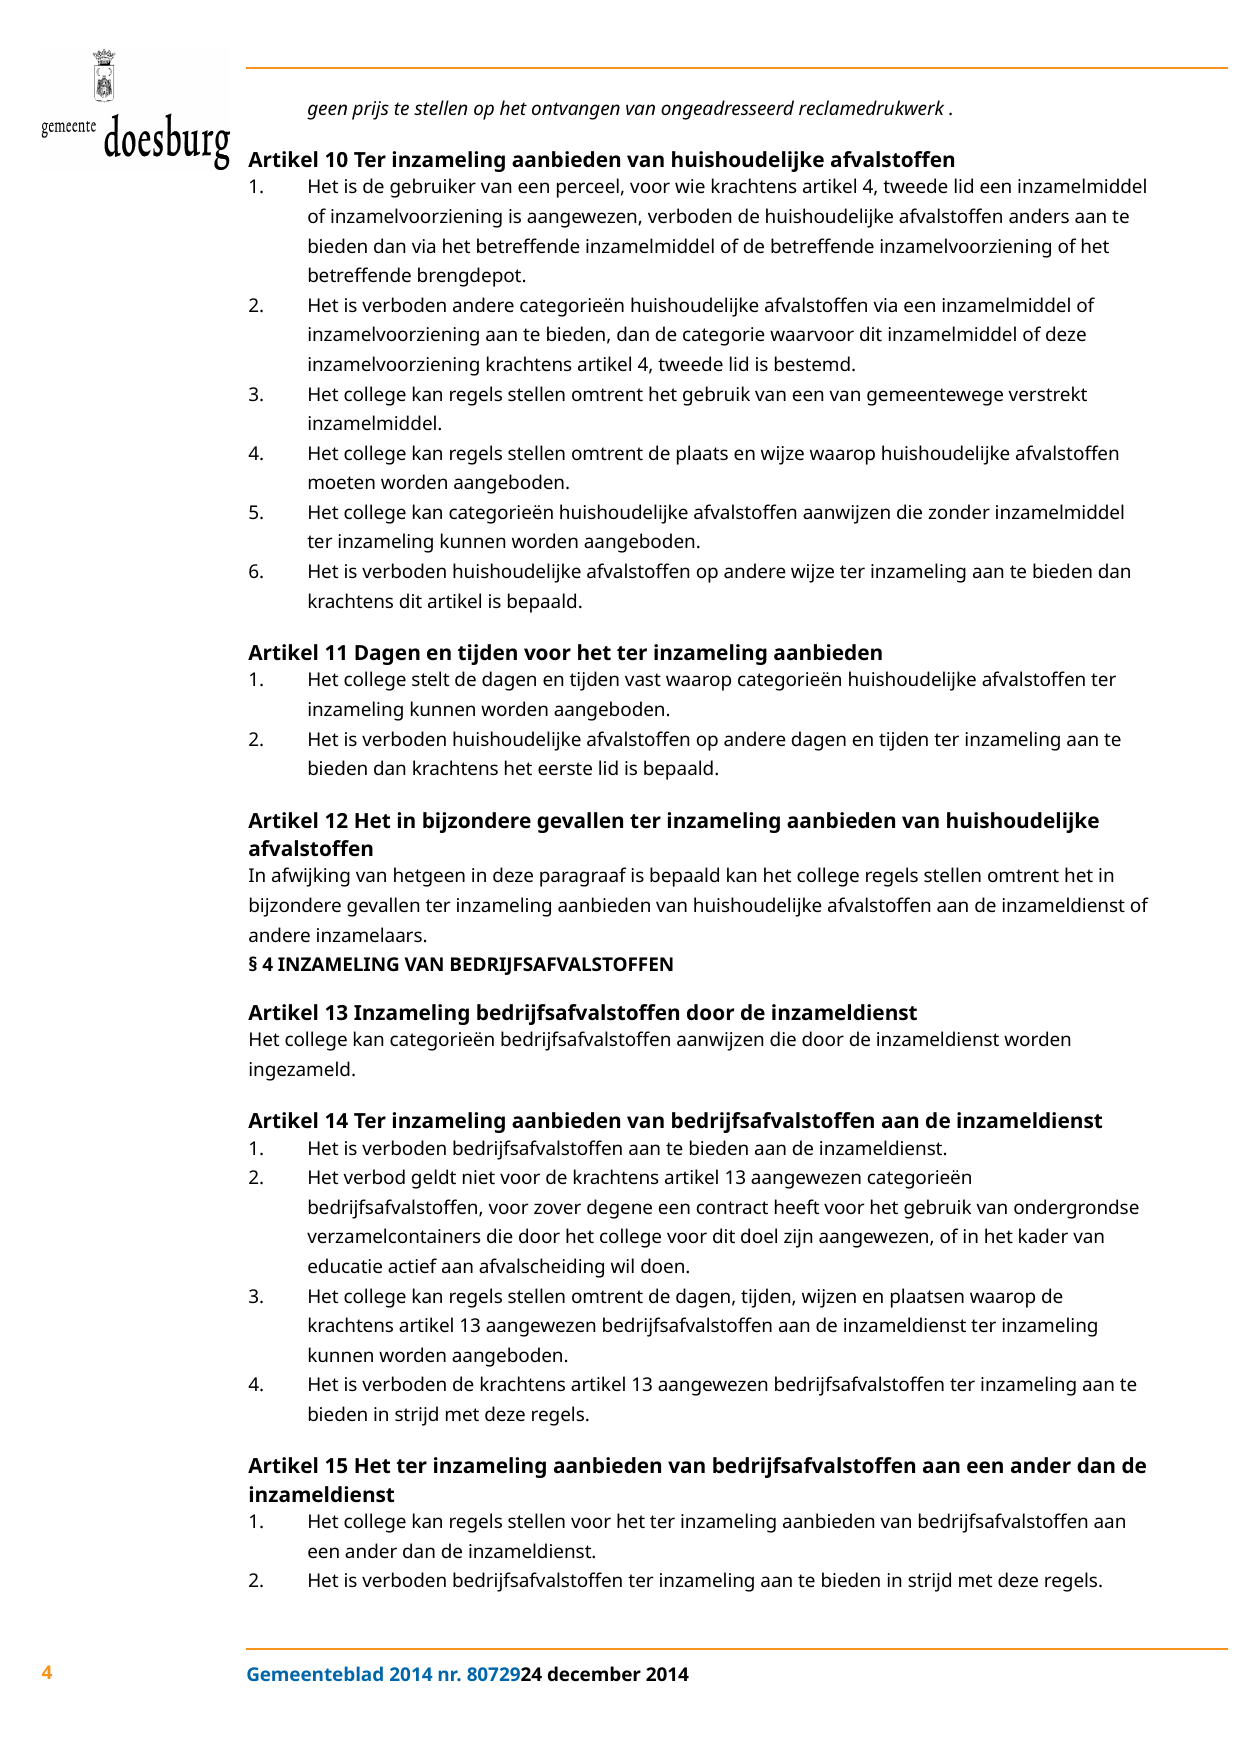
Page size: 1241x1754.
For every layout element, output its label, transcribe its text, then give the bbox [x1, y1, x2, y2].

list Het college kan regels stellen omtrent het gebruik van een van gemeentewege verstrekt inzamelmiddel. [248, 381, 1152, 436]
list Het is verboden bedrijfsafvalstoffen ter inzameling aan te bieden in strijd met deze regels. [248, 1568, 1152, 1593]
text In afwijking van hetgeen in deze paragraaf is bepaald kan het college regels stellen omtrent het in bijzondere gevallen ter inzameling aanbieden van huishoudelijke afvalstoffen aan de inzameldienst of andere inzamelaars. [248, 863, 1152, 948]
list Het is verboden huishoudelijke afvalstoffen op andere dagen en tijden ter inzameling aan te bieden dan krachtens het eerste lid is bepaald. [248, 726, 1152, 781]
list geen prijs te stellen op het ontvangen van ongeadresseerd reclamedrukwerk . [248, 95, 1152, 121]
list Het is verboden huishoudelijke afvalstoffen op andere wijze ter inzameling aan te bieden dan krachtens dit artikel is bepaald. [248, 558, 1152, 613]
text § 4 INZAMELING VAN BEDRIJFSAFVALSTOFFEN [248, 951, 1152, 977]
picture [41, 47, 231, 172]
list Het is de gebruiker van een perceel, voor wie krachtens artikel 4, tweede lid een inzamelmiddel of inzamelvoorziening is aangewezen, verboden de huishoudelijke afvalstoffen anders aan te bieden dan via het betreffende inzamelmiddel of de betreffende inzamelvoorziening of het betreffende brengdepot. [248, 174, 1152, 288]
list Het college kan regels stellen voor het ter inzameling aanbieden van bedrijfsafvalstoffen aan een ander dan de inzameldienst. [248, 1508, 1152, 1564]
list Het college kan regels stellen omtrent de plaats en wijze waarop huishoudelijke afvalstoffen moeten worden aangeboden. [248, 440, 1152, 495]
list Het verbod geldt niet voor de krachtens artikel 13 aangewezen categorieën bedrijfsafvalstoffen, voor zover degene een contract heeft voor het gebruik van ondergrondse verzamelcontainers die door het college voor dit doel zijn aangewezen, of in het kader van educatie actief aan afvalscheiding wil doen. [248, 1164, 1152, 1279]
list Het is verboden de krachtens artikel 13 aangewezen bedrijfsafvalstoffen ter inzameling aan te bieden in strijd met deze regels. [248, 1372, 1152, 1427]
list Het is verboden bedrijfsafvalstoffen aan te bieden aan de inzameldienst. [248, 1135, 1152, 1161]
text Artikel 13 Inzameling bedrijfsafvalstoffen door de inzameldienst [248, 998, 1152, 1026]
text Artikel 15 Het ter inzameling aanbieden van bedrijfsafvalstoffen aan een ander dan de inzameldienst [248, 1452, 1152, 1508]
text Het college kan categorieën bedrijfsafvalstoffen aanwijzen die door de inzameldienst worden ingezameld. [248, 1026, 1152, 1082]
text Artikel 10 Ter inzameling aanbieden van huishoudelijke afvalstoffen [248, 145, 1152, 174]
text Artikel 12 Het in bijzondere gevallen ter inzameling aanbieden van huishoudelijke afvalstoffen [248, 806, 1152, 863]
list Het college stelt de dagen en tijden vast waarop categorieën huishoudelijke afvalstoffen ter inzameling kunnen worden aangeboden. [248, 667, 1152, 722]
list Het college kan regels stellen omtrent de dagen, tijden, wijzen en plaatsen waarop de krachtens artikel 13 aangewezen bedrijfsafvalstoffen aan de inzameldienst ter inzameling kunnen worden aangeboden. [248, 1283, 1152, 1368]
list Het college kan categorieën huishoudelijke afvalstoffen aanwijzen die zonder inzamelmiddel ter inzameling kunnen worden aangeboden. [248, 499, 1152, 554]
text Artikel 14 Ter inzameling aanbieden van bedrijfsafvalstoffen aan de inzameldienst [248, 1106, 1152, 1135]
list Het is verboden andere categorieën huishoudelijke afvalstoffen via een inzamelmiddel of inzamelvoorziening aan te bieden, dan de categorie waarvoor dit inzamelmiddel of deze inzamelvoorziening krachtens artikel 4, tweede lid is bestemd. [248, 292, 1152, 377]
text Artikel 11 Dagen en tijden voor het ter inzameling aanbieden [248, 638, 1152, 667]
